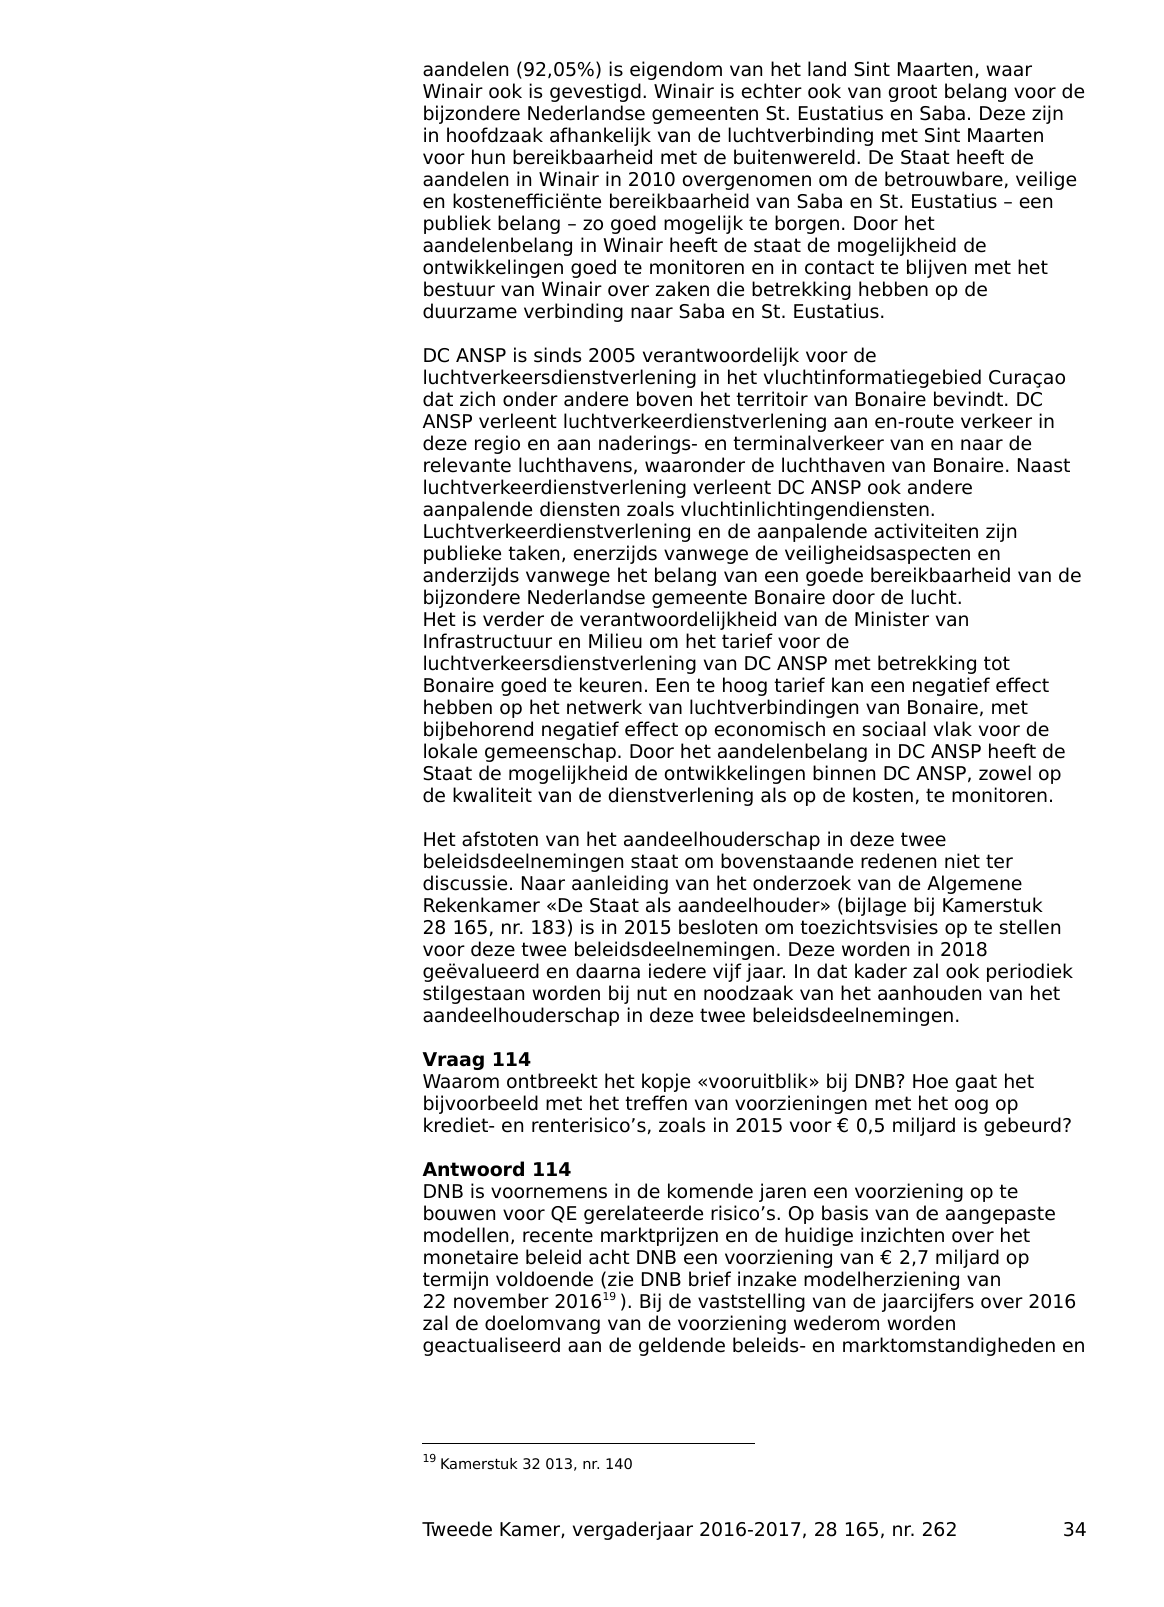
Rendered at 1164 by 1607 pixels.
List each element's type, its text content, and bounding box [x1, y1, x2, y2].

text Kamerstuk 32 013, nr. 140 [422, 1452, 1087, 1474]
text Waarom ontbreekt het kopje «vooruitblik» bij DNB? Hoe gaat het bijvoorbeeld met het treffen van voorzieningen met het oog op krediet- en renterisico’s, zoals in 2015 voor € 0,5 miljard is gebeurd? [422, 1071, 1087, 1137]
text Antwoord 114 [422, 1159, 1087, 1181]
text Het afstoten van het aandeelhouderschap in deze twee beleidsdeelnemingen staat om bovenstaande redenen niet ter discussie. Naar aanleiding van het onderzoek van de Algemene Rekenkamer «De Staat als aandeelhouder» (bijlage bij Kamerstuk 28 165, nr. 183) is in 2015 besloten om toezichtsvisies op te stellen voor deze twee beleidsdeelnemingen. Deze worden in 2018 geëvalueerd en daarna iedere vijf jaar. In dat kader zal ook periodiek stilgestaan worden bij nut en noodzaak van het aanhouden van het aandeelhouderschap in deze twee beleidsdeelnemingen. [422, 829, 1087, 1027]
text aandelen (92,05%) is eigendom van het land Sint Maarten, waar Winair ook is gevestigd. Winair is echter ook van groot belang voor de bijzondere Nederlandse gemeenten St. Eustatius en Saba. Deze zijn in hoofdzaak afhankelijk van de luchtverbinding met Sint Maarten voor hun bereikbaarheid met de buitenwereld. De Staat heeft de aandelen in Winair in 2010 overgenomen om de betrouwbare, veilige en kostenefficiënte bereikbaarheid van Saba en St. Eustatius – een publiek belang – zo goed mogelijk te borgen. Door het aandelenbelang in Winair heeft de staat de mogelijkheid de ontwikkelingen goed te monitoren en in contact te blijven met het bestuur van Winair over zaken die betrekking hebben op de duurzame verbinding naar Saba en St. Eustatius. [422, 59, 1087, 323]
text DC ANSP is sinds 2005 verantwoordelijk voor de luchtverkeersdienstverlening in het vluchtinformatiegebied Curaçao dat zich onder andere boven het territoir van Bonaire bevindt. DC ANSP verleent luchtverkeerdienstverlening aan en-route verkeer in deze regio en aan naderings- en terminalverkeer van en naar de relevante luchthavens, waaronder de luchthaven van Bonaire. Naast luchtverkeerdienstverlening verleent DC ANSP ook andere aanpalende diensten zoals vluchtinlichtingendiensten. [422, 345, 1087, 521]
text Vraag 114 [422, 1049, 1087, 1071]
text Het is verder de verantwoordelijkheid van de Minister van Infrastructuur en Milieu om het tarief voor de luchtverkeersdienstverlening van DC ANSP met betrekking tot Bonaire goed te keuren. Een te hoog tarief kan een negatief effect hebben op het netwerk van luchtverbindingen van Bonaire, met bijbehorend negatief effect op economisch en sociaal vlak voor de lokale gemeenschap. Door het aandelenbelang in DC ANSP heeft de Staat de mogelijkheid de ontwikkelingen binnen DC ANSP, zowel op de kwaliteit van de dienstverlening als op de kosten, te monitoren. [422, 609, 1087, 807]
text Luchtverkeerdienstverlening en de aanpalende activiteiten zijn publieke taken, enerzijds vanwege de veiligheidsaspecten en anderzijds vanwege het belang van een goede bereikbaarheid van de bijzondere Nederlandse gemeente Bonaire door de lucht. [422, 521, 1087, 609]
text DNB is voornemens in de komende jaren een voorziening op te bouwen voor QE gerelateerde risico’s. Op basis van de aangepaste modellen, recente marktprijzen en de huidige inzichten over het monetaire beleid acht DNB een voorziening van € 2,7 miljard op termijn voldoende (zie DNB brief inzake modelherziening van 22 november 2016). Bij de vaststelling van de jaarcijfers over 2016 zal de doelomvang van de voorziening wederom worden geactualiseerd aan de geldende beleids- en marktomstandigheden en [422, 1181, 1087, 1357]
